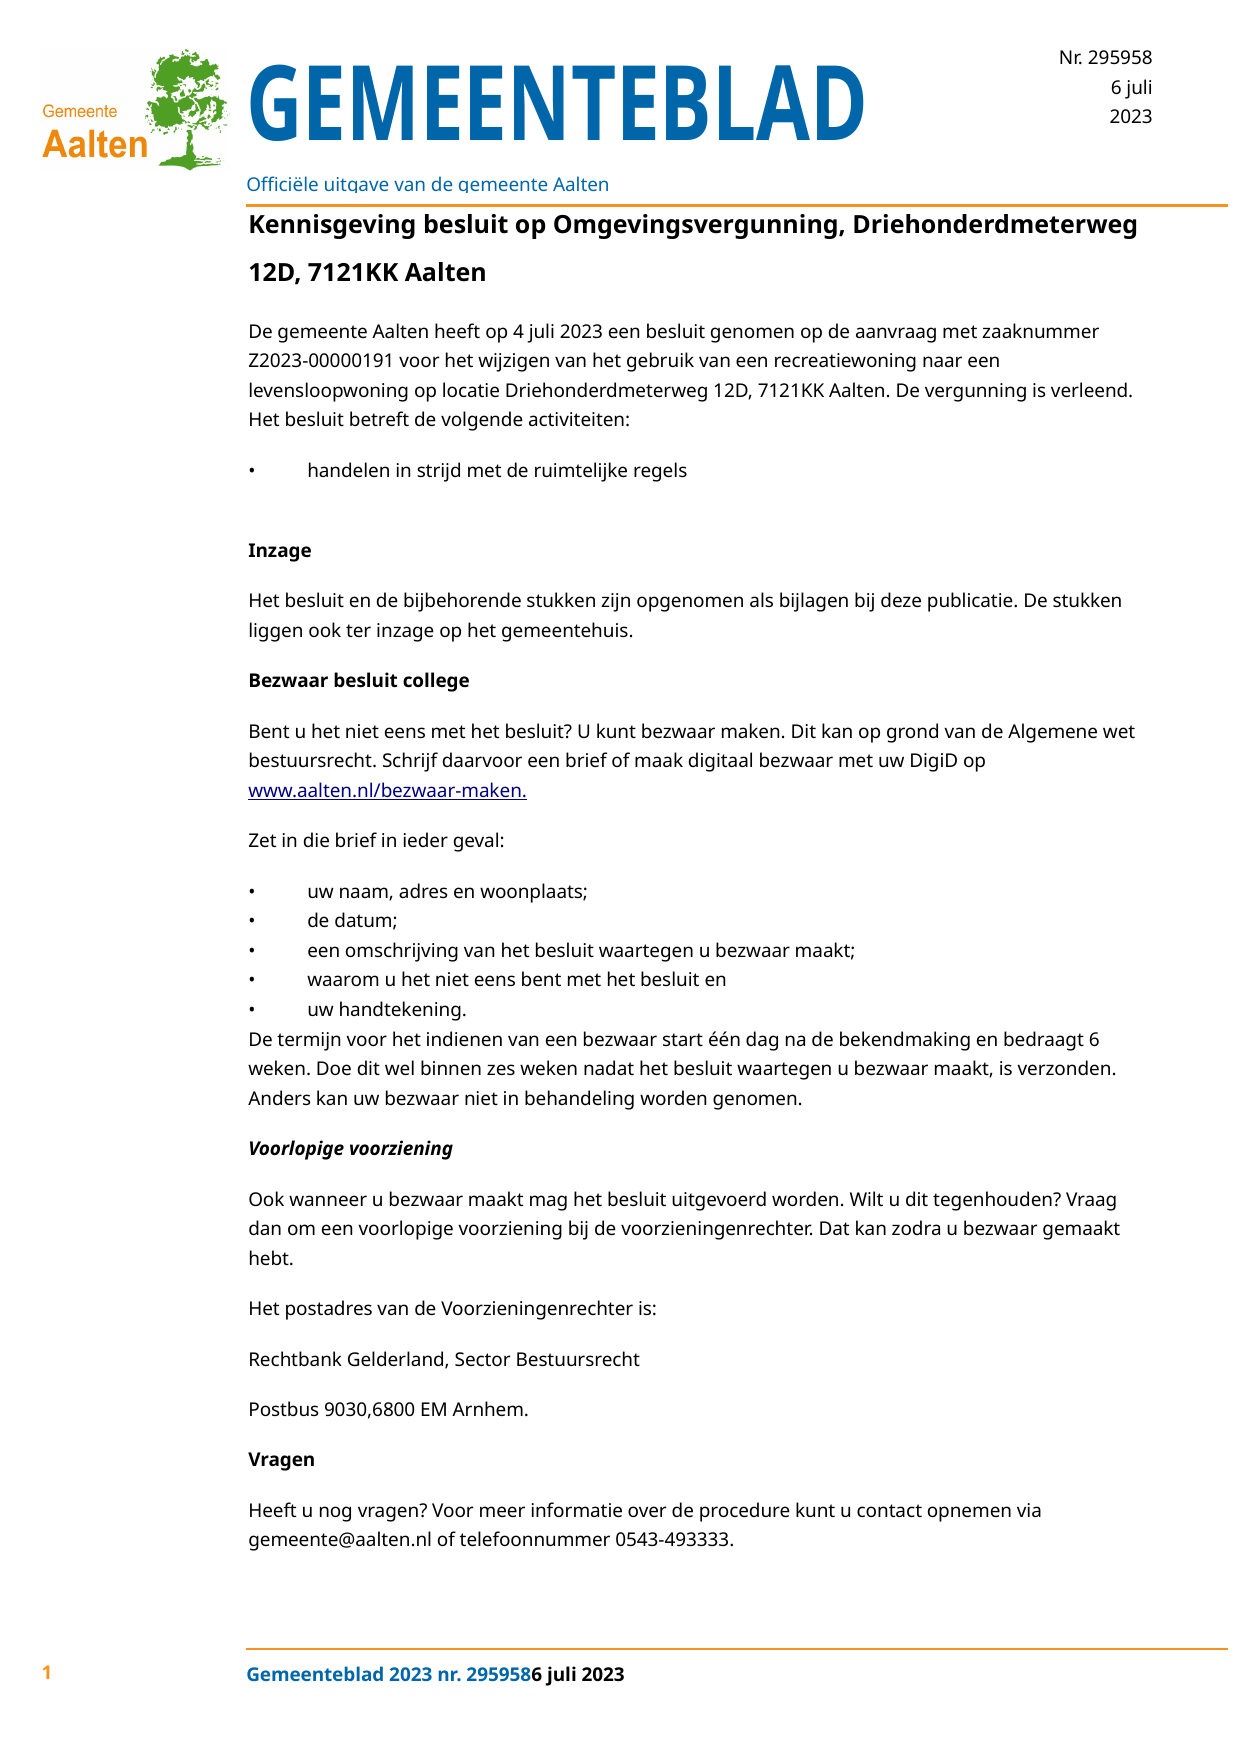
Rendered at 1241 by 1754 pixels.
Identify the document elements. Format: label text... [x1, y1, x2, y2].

text Inzage [248, 537, 1152, 563]
list de datum; [248, 907, 1152, 933]
text Bezwaar besluit college [248, 667, 1152, 693]
list handelen in strijd met de ruimtelijke regels [248, 457, 1152, 483]
text Het besluit en de bijbehorende stukken zijn opgenomen als bijlagen bij deze publicatie. De stukken liggen ook ter inzage op het gemeentehuis. [248, 587, 1152, 643]
text Vragen [248, 1447, 1152, 1472]
text Voorlopige voorziening [248, 1135, 1152, 1161]
text Rechtbank Gelderland, Sector Bestuursrecht [248, 1346, 1152, 1372]
text Zet in die brief in ieder geval: [248, 827, 1152, 853]
list waarom u het niet eens bent met het besluit en [248, 967, 1152, 992]
text Heeft u nog vragen? Voor meer informatie over de procedure kunt u contact opnemen via gemeente@aalten.nl of telefoonnummer 0543-493333. [248, 1497, 1152, 1552]
text Postbus 9030,6800 EM Arnhem. [248, 1396, 1152, 1422]
text Het postadres van de Voorzieningenrechter is: [248, 1295, 1152, 1321]
text De gemeente Aalten heeft op 4 juli 2023 een besluit genomen op de aanvraag met zaaknummer Z2023-00000191 voor het wijzigen van het gebruik van een recreatiewoning naar een levensloopwoning op locatie Driehonderdmeterweg 12D, 7121KK Aalten. De vergunning is verleend. Het besluit betreft de volgende activiteiten: [248, 318, 1152, 432]
list uw naam, adres en woonplaats; [248, 878, 1152, 904]
list uw handtekening. [248, 996, 1152, 1022]
text Bent u het niet eens met het besluit? U kunt bezwaar maken. Dit kan op grond van de Algemene wet bestuursrecht. Schrijf daarvoor een brief of maak digitaal bezwaar met uw DigiD op www.aalten.nl/bezwaar-maken. [248, 718, 1152, 803]
text Ook wanneer u bezwaar maakt mag het besluit uitgevoerd worden. Wilt u dit tegenhouden? Vraag dan om een voorlopige voorziening bij de voorzieningenrechter. Dat kan zodra u bezwaar gemaakt hebt. [248, 1186, 1152, 1271]
picture [41, 47, 231, 172]
text De termijn voor het indienen van een bezwaar start één dag na de bekendmaking en bedraagt 6 weken. Doe dit wel binnen zes weken nadat het besluit waartegen u bezwaar maakt, is verzonden. Anders kan uw bezwaar niet in behandeling worden genomen. [248, 1026, 1152, 1111]
text Kennisgeving besluit op Omgevingsvergunning, Driehonderdmeterweg 12D, 7121KK Aalten [248, 207, 1152, 288]
list een omschrijving van het besluit waartegen u bezwaar maakt; [248, 937, 1152, 963]
